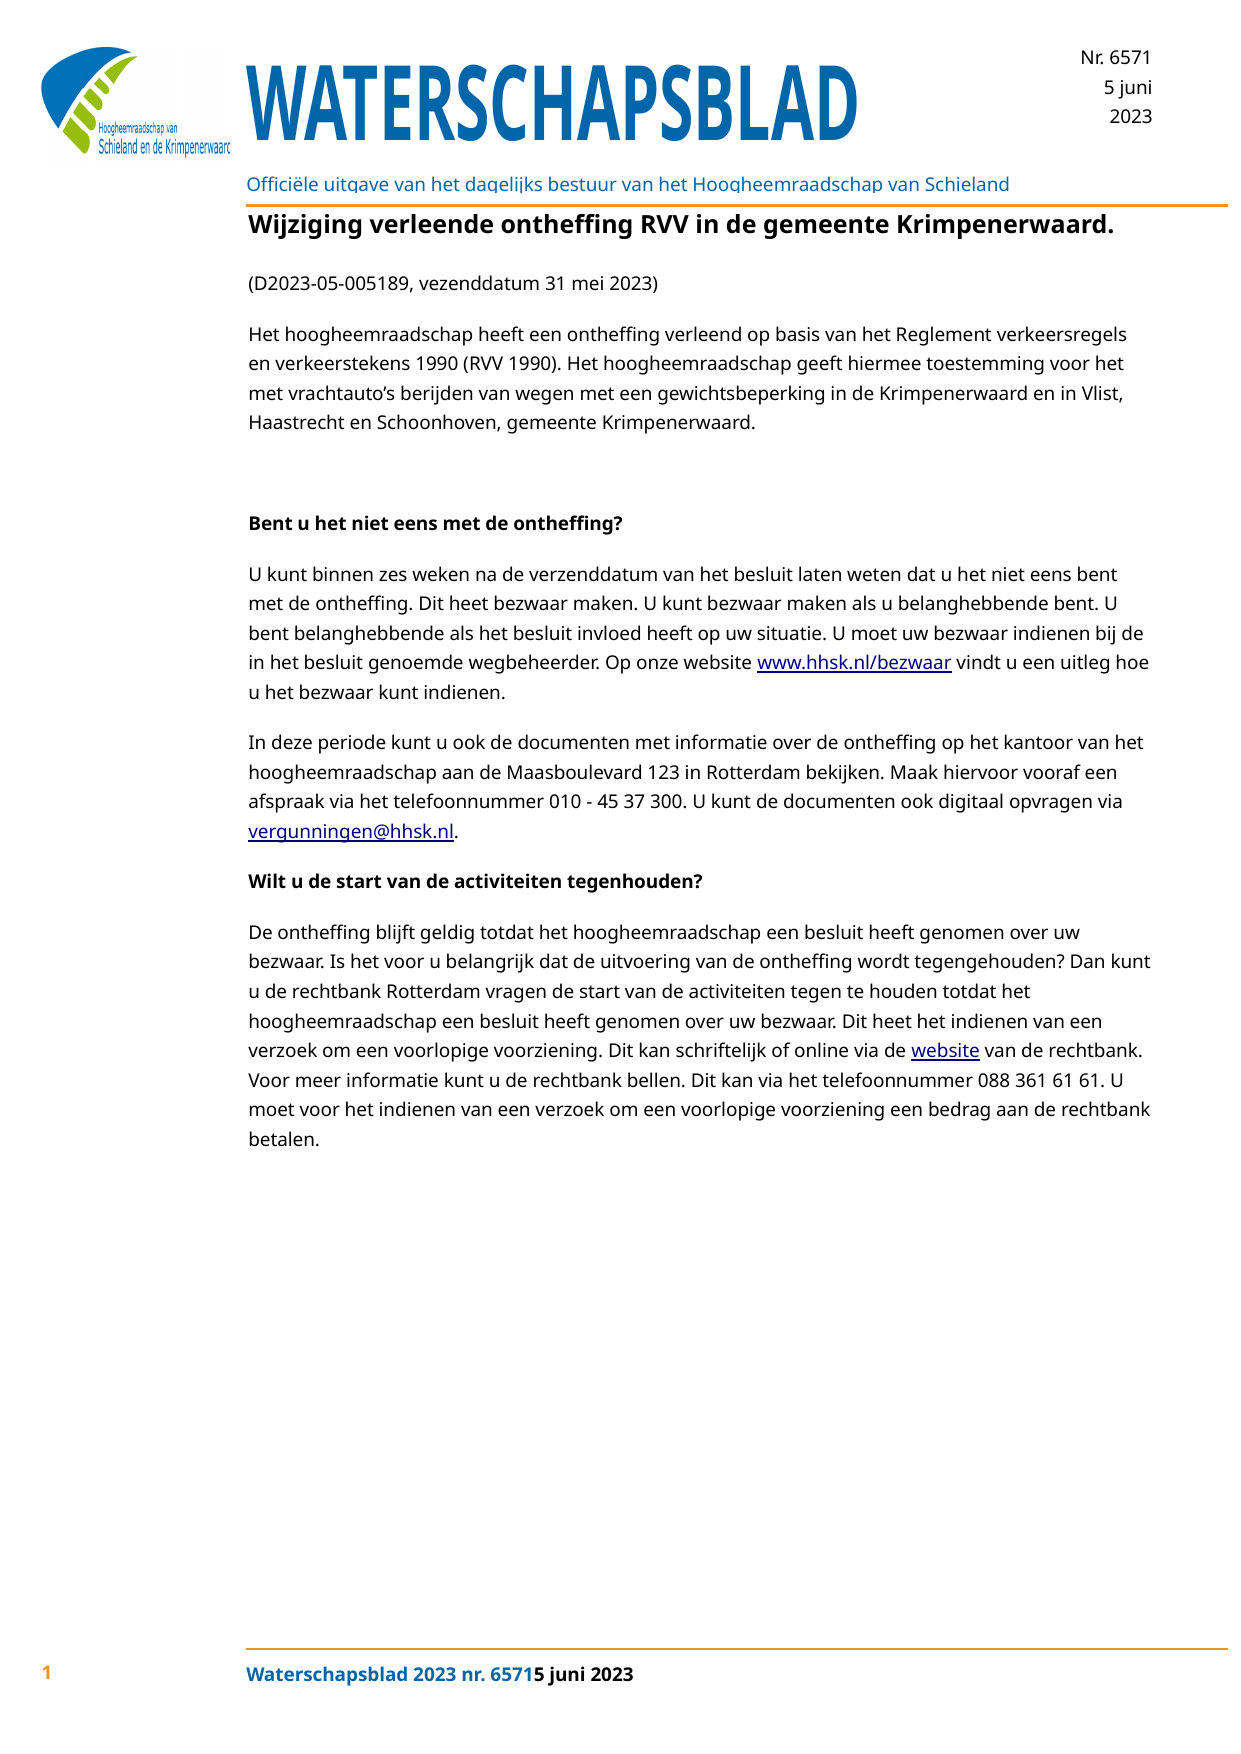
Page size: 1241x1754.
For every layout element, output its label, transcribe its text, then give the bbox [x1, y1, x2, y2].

text In deze periode kunt u ook de documenten met informatie over de ontheffing op het kantoor van het hoogheemraadschap aan de Maasboulevard 123 in Rotterdam bekijken. Maak hiervoor vooraf een afspraak via het telefoonnummer 010 - 45 37 300. U kunt de documenten ook digitaal opvragen via vergunningen@hhsk.nl. [248, 729, 1152, 844]
text Bent u het niet eens met de ontheffing? [248, 510, 1152, 536]
text Het hoogheemraadschap heeft een ontheffing verleend op basis van het Reglement verkeersregels en verkeerstekens 1990 (RVV 1990). Het hoogheemraadschap geeft hiermee toestemming voor het met vrachtauto’s berijden van wegen met een gewichtsbeperking in de Krimpenerwaard en in Vlist, Haastrecht en Schoonhoven, gemeente Krimpenerwaard. [248, 321, 1152, 435]
text Wilt u de start van de activiteiten tegenhouden? [248, 869, 1152, 894]
text Wijziging verleende ontheffing RVV in de gemeente Krimpenerwaard. [248, 207, 1152, 241]
picture [41, 47, 231, 172]
text De ontheffing blijft geldig totdat het hoogheemraadschap een besluit heeft genomen over uw bezwaar. Is het voor u belangrijk dat de uitvoering van de ontheffing wordt tegengehouden? Dan kunt u de rechtbank Rotterdam vragen de start van de activiteiten tegen te houden totdat het hoogheemraadschap een besluit heeft genomen over uw bezwaar. Dit heet het indienen van een verzoek om een voorlopige voorziening. Dit kan schriftelijk of online via de website van de rechtbank. Voor meer informatie kunt u de rechtbank bellen. Dit kan via het telefoonnummer 088 361 61 61. U moet voor het indienen van een verzoek om een voorlopige voorziening een bedrag aan de rechtbank betalen. [248, 919, 1152, 1152]
text U kunt binnen zes weken na de verzenddatum van het besluit laten weten dat u het niet eens bent met de ontheffing. Dit heet bezwaar maken. U kunt bezwaar maken als u belanghebbende bent. U bent belanghebbende als het besluit invloed heeft op uw situatie. U moet uw bezwaar indienen bij de in het besluit genoemde wegbeheerder. Op onze website www.hhsk.nl/bezwaar vindt u een uitleg hoe u het bezwaar kunt indienen. [248, 561, 1152, 705]
text (D2023-05-005189, vezenddatum 31 mei 2023) [248, 270, 1152, 296]
